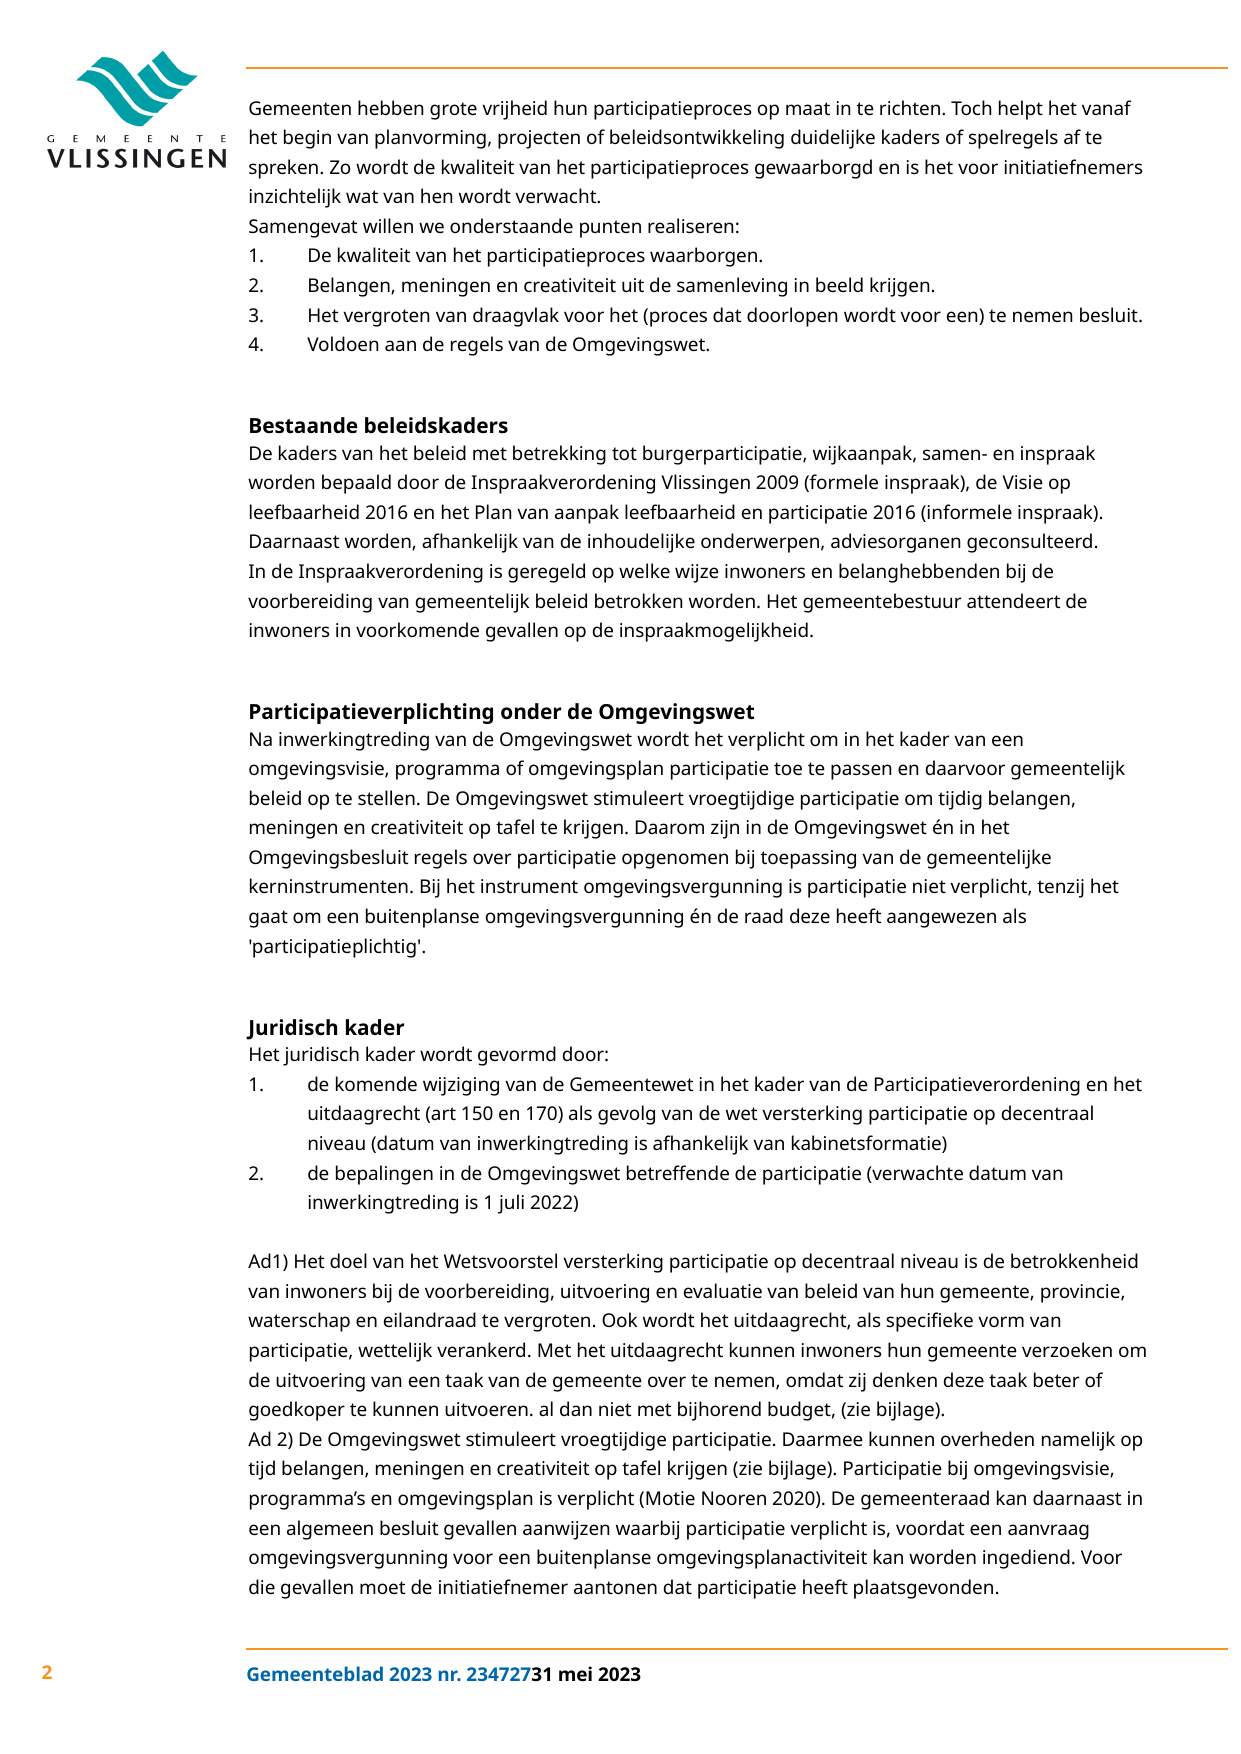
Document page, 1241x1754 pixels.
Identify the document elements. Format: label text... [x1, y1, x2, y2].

list De kwaliteit van het participatieproces waarborgen. [248, 243, 1152, 268]
list de bepalingen in de Omgevingswet betreffende de participatie (verwachte datum van inwerkingtreding is 1 juli 2022) [248, 1160, 1152, 1215]
text De kaders van het beleid met betrekking tot burgerparticipatie, wijkaanpak, samen- en inspraak worden bepaald door de Inspraakverordening Vlissingen 2009 (formele inspraak), de Visie op leefbaarheid 2016 en het Plan van aanpak leefbaarheid en participatie 2016 (informele inspraak). Daarnaast worden, afhankelijk van de inhoudelijke onderwerpen, adviesorganen geconsulteerd. [248, 440, 1152, 554]
text Juridisch kader [248, 1013, 1152, 1041]
text Participatieverplichting onder de Omgevingswet [248, 697, 1152, 726]
picture [41, 47, 231, 172]
text Bestaande beleidskaders [248, 411, 1152, 440]
text Gemeenten hebben grote vrijheid hun participatieproces op maat in te richten. Toch helpt het vanaf het begin van planvorming, projecten of beleidsontwikkeling duidelijke kaders of spelregels af te spreken. Zo wordt de kwaliteit van het participatieproces gewaarborgd en is het voor initiatiefnemers inzichtelijk wat van hen wordt verwacht. [248, 95, 1152, 209]
text Het juridisch kader wordt gevormd door: [248, 1041, 1152, 1067]
list Het vergroten van draagvlak voor het (proces dat doorlopen wordt voor een) te nemen besluit. [248, 302, 1152, 328]
text In de Inspraakverordening is geregeld op welke wijze inwoners en belanghebbenden bij de voorbereiding van gemeentelijk beleid betrokken worden. Het gemeentebestuur attendeert de inwoners in voorkomende gevallen op de inspraakmogelijkheid. [248, 558, 1152, 643]
text Na inwerkingtreding van de Omgevingswet wordt het verplicht om in het kader van een omgevingsvisie, programma of omgevingsplan participatie toe te passen en daarvoor gemeentelijk beleid op te stellen. De Omgevingswet stimuleert vroegtijdige participatie om tijdig belangen, meningen en creativiteit op tafel te krijgen. Daarom zijn in de Omgevingswet én in het Omgevingsbesluit regels over participatie opgenomen bij toepassing van de gemeentelijke kerninstrumenten. Bij het instrument omgevingsvergunning is participatie niet verplicht, tenzij het gaat om een buitenplanse omgevingsvergunning én de raad deze heeft aangewezen als 'participatieplichtig'. [248, 726, 1152, 959]
list de komende wijziging van de Gemeentewet in het kader van de Participatieverordening en het uitdaagrecht (art 150 en 170) als gevolg van de wet versterking participatie op decentraal niveau (datum van inwerkingtreding is afhankelijk van kabinetsformatie) [248, 1071, 1152, 1156]
text Ad1) Het doel van het Wetsvoorstel versterking participatie op decentraal niveau is de betrokkenheid van inwoners bij de voorbereiding, uitvoering en evaluatie van beleid van hun gemeente, provincie, waterschap en eilandraad te vergroten. Ook wordt het uitdaagrecht, als specifieke vorm van participatie, wettelijk verankerd. Met het uitdaagrecht kunnen inwoners hun gemeente verzoeken om de uitvoering van een taak van de gemeente over te nemen, omdat zij denken deze taak beter of goedkoper te kunnen uitvoeren. al dan niet met bijhorend budget, (zie bijlage). [248, 1248, 1152, 1422]
list Voldoen aan de regels van de Omgevingswet. [248, 331, 1152, 357]
list Belangen, meningen en creativiteit uit de samenleving in beeld krijgen. [248, 272, 1152, 298]
text Ad 2) De Omgevingswet stimuleert vroegtijdige participatie. Daarmee kunnen overheden namelijk op tijd belangen, meningen en creativiteit op tafel krijgen (zie bijlage). Participatie bij omgevingsvisie, programma’s en omgevingsplan is verplicht (Motie Nooren 2020). De gemeenteraad kan daarnaast in een algemeen besluit gevallen aanwijzen waarbij participatie verplicht is, voordat een aanvraag omgevingsvergunning voor een buitenplanse omgevingsplanactiviteit kan worden ingediend. Voor die gevallen moet de initiatiefnemer aantonen dat participatie heeft plaatsgevonden. [248, 1426, 1152, 1599]
text Samengevat willen we onderstaande punten realiseren: [248, 213, 1152, 239]
